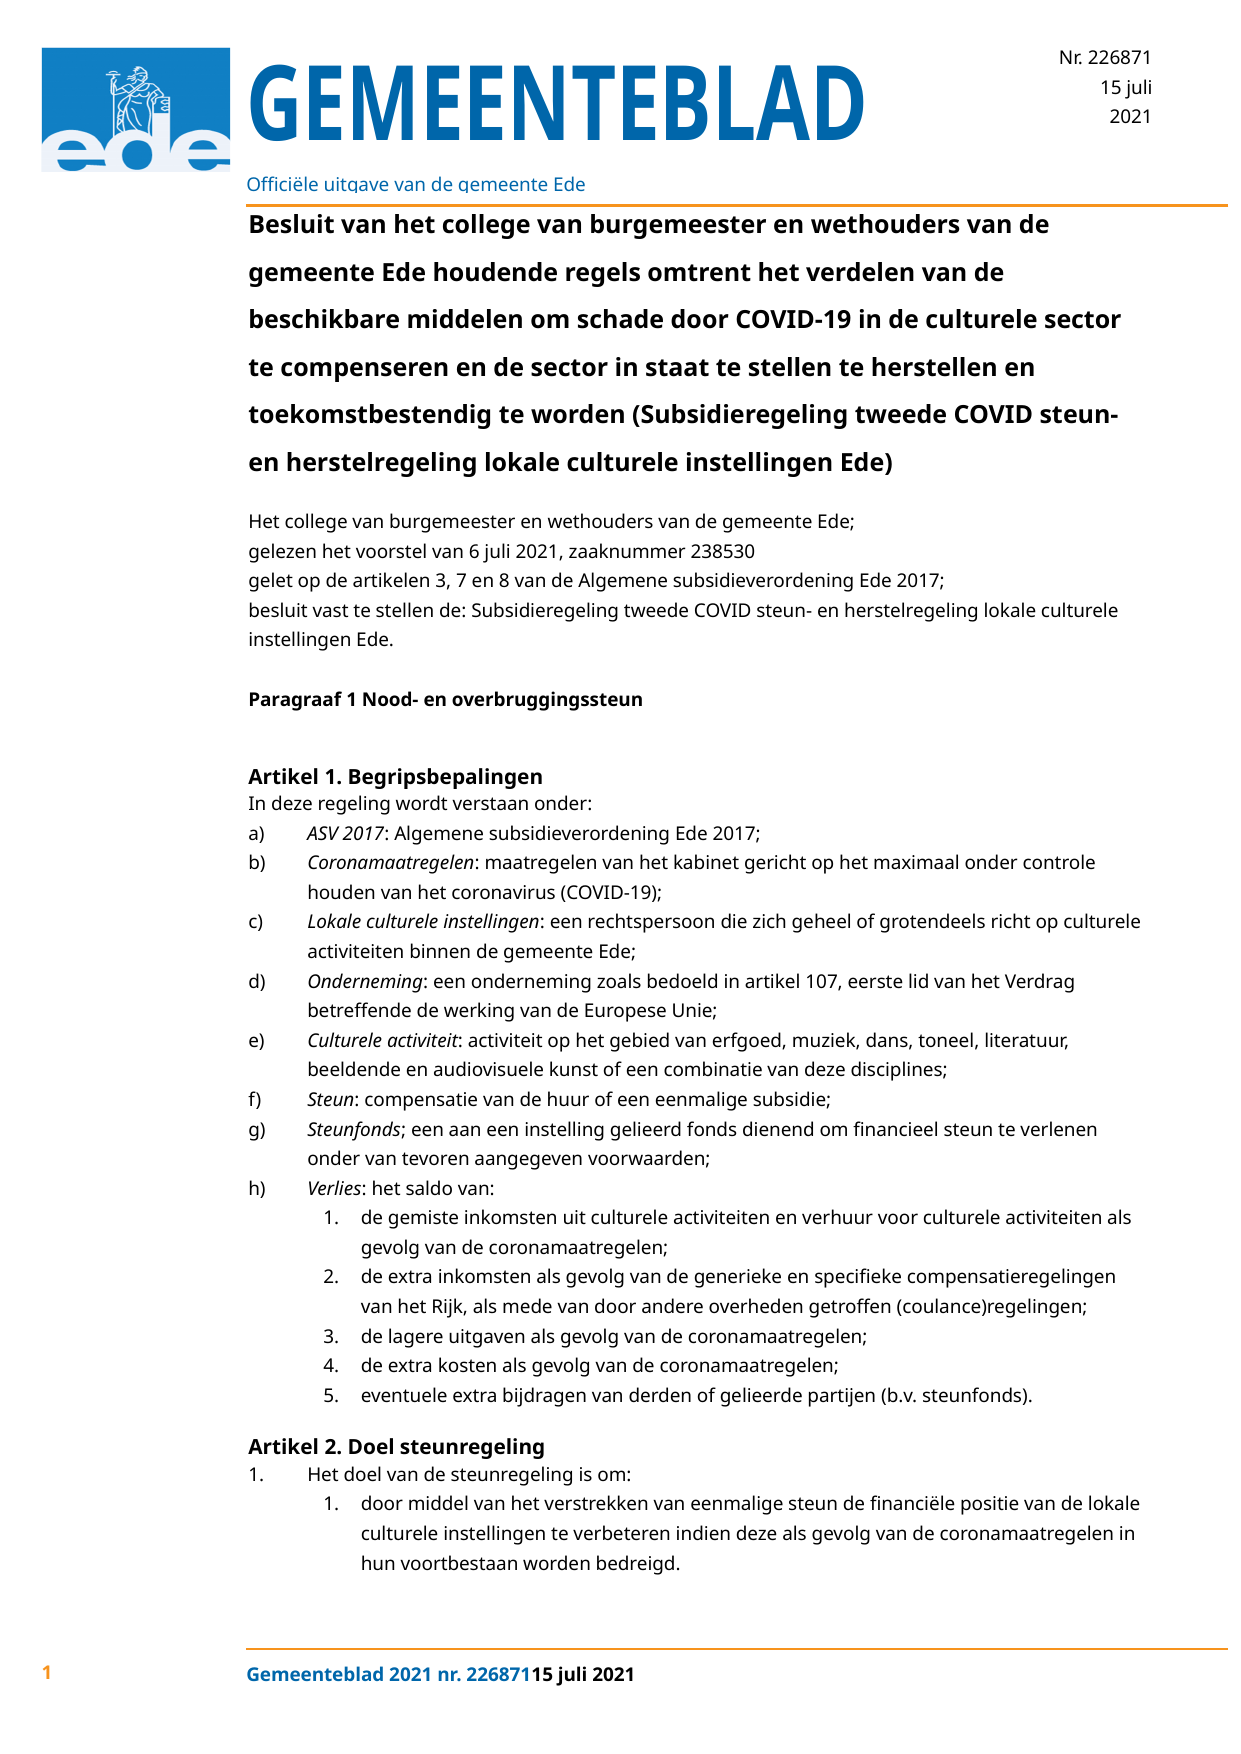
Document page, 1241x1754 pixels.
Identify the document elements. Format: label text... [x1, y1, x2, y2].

text Het college van burgemeester en wethouders van de gemeente Ede; [248, 508, 1152, 534]
list ASV 2017: Algemene subsidieverordening Ede 2017; [248, 820, 1152, 846]
text Besluit van het college van burgemeester en wethouders van de gemeente Ede houdende regels omtrent het verdelen van de beschikbare middelen om schade door COVID-19 in de culturele sector te compenseren en de sector in staat te stellen te herstellen en toekomstbestendig te worden (Subsidieregeling tweede COVID steun- en herstelregeling lokale culturele instellingen Ede) [248, 207, 1152, 479]
list de extra inkomsten als gevolg van de generieke en specifieke compensatieregelingen van het Rijk, als mede van door andere overheden getroffen (coulance)regelingen; [323, 1264, 1152, 1319]
picture [41, 47, 231, 172]
list door middel van het verstrekken van eenmalige steun de financiële positie van de lokale culturele instellingen te verbeteren indien deze als gevolg van de coronamaatregelen in hun voortbestaan worden bedreigd. [323, 1491, 1152, 1575]
list de gemiste inkomsten uit culturele activiteiten en verhuur voor culturele activiteiten als gevolg van de coronamaatregelen; [323, 1204, 1152, 1260]
list Onderneming: een onderneming zoals bedoeld in artikel 107, eerste lid van het Verdrag betreffende de werking van de Europese Unie; [248, 968, 1152, 1023]
text besluit vast te stellen de: Subsidieregeling tweede COVID steun- en herstelregeling lokale culturele instellingen Ede. [248, 597, 1152, 652]
text gelezen het voorstel van 6 juli 2021, zaaknummer 238530 [248, 538, 1152, 564]
list Steunfonds; een aan een instelling gelieerd fonds dienend om financieel steun te verlenen onder van tevoren aangegeven voorwaarden; [248, 1116, 1152, 1171]
list Culturele activiteit: activiteit op het gebied van erfgoed, muziek, dans, toneel, literatuur, beeldende en audiovisuele kunst of een combinatie van deze disciplines; [248, 1027, 1152, 1082]
text Artikel 2. Doel steunregeling [248, 1432, 1152, 1461]
list Coronamaatregelen: maatregelen van het kabinet gericht op het maximaal onder controle houden van het coronavirus (COVID-19); [248, 849, 1152, 905]
text Paragraaf 1 Nood- en overbruggingssteun [248, 686, 1152, 712]
text In deze regeling wordt verstaan onder: [248, 790, 1152, 816]
text gelet op de artikelen 3, 7 en 8 van de Algemene subsidieverordening Ede 2017; [248, 567, 1152, 593]
list Lokale culturele instellingen: een rechtspersoon die zich geheel of grotendeels richt op culturele activiteiten binnen de gemeente Ede; [248, 909, 1152, 964]
list Steun: compensatie van de huur of een eenmalige subsidie; [248, 1086, 1152, 1112]
text Artikel 1. Begripsbepalingen [248, 762, 1152, 790]
list de lagere uitgaven als gevolg van de coronamaatregelen; [323, 1323, 1152, 1349]
list Verlies: het saldo van: [248, 1175, 1152, 1201]
list eventuele extra bijdragen van derden of gelieerde partijen (b.v. steunfonds). [323, 1382, 1152, 1408]
list de extra kosten als gevolg van de coronamaatregelen; [323, 1352, 1152, 1378]
list Het doel van de steunregeling is om: [248, 1461, 1152, 1487]
